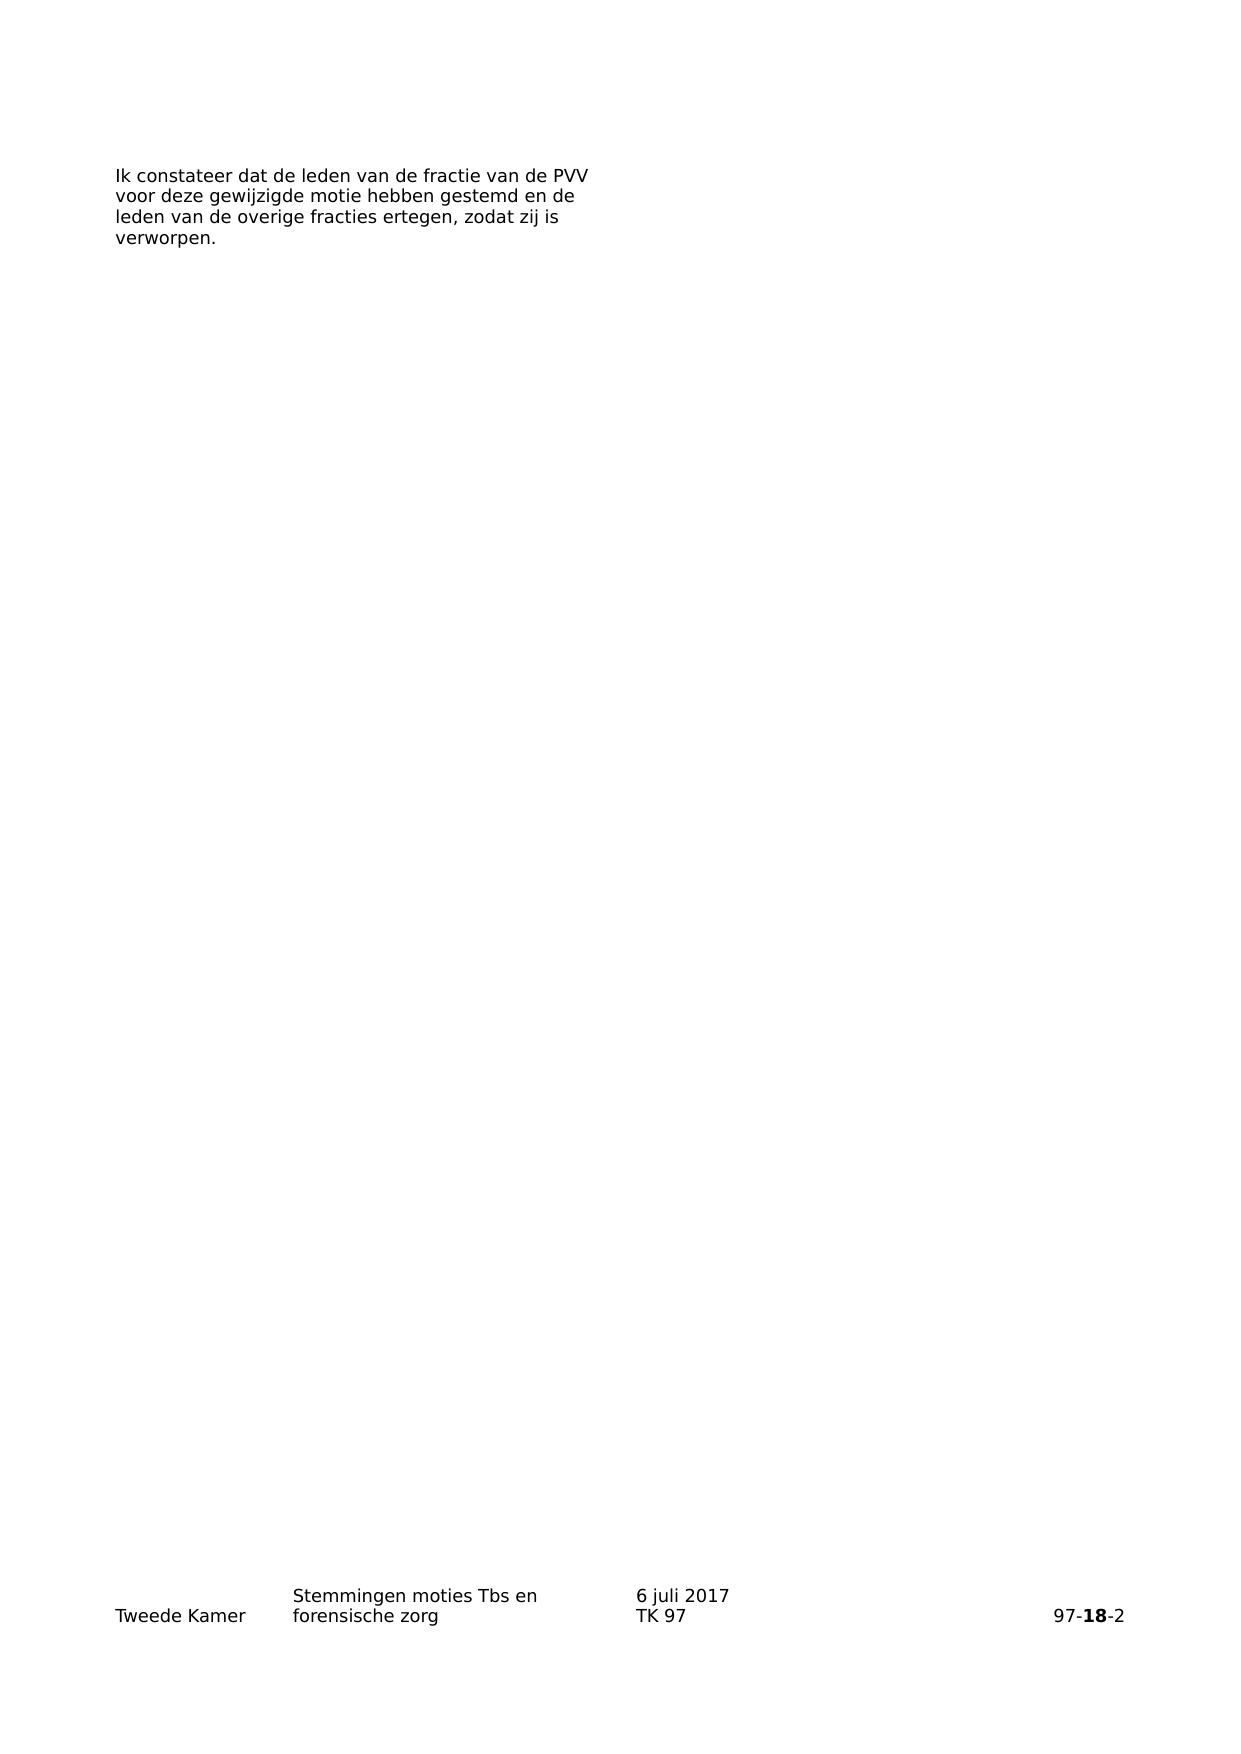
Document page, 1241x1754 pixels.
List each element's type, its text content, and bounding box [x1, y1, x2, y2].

text Ik constateer dat de leden van de fractie van de PVV voor deze gewijzigde motie hebben gestemd en de leden van de overige fracties ertegen, zodat zij is verworpen. [115, 165, 605, 249]
